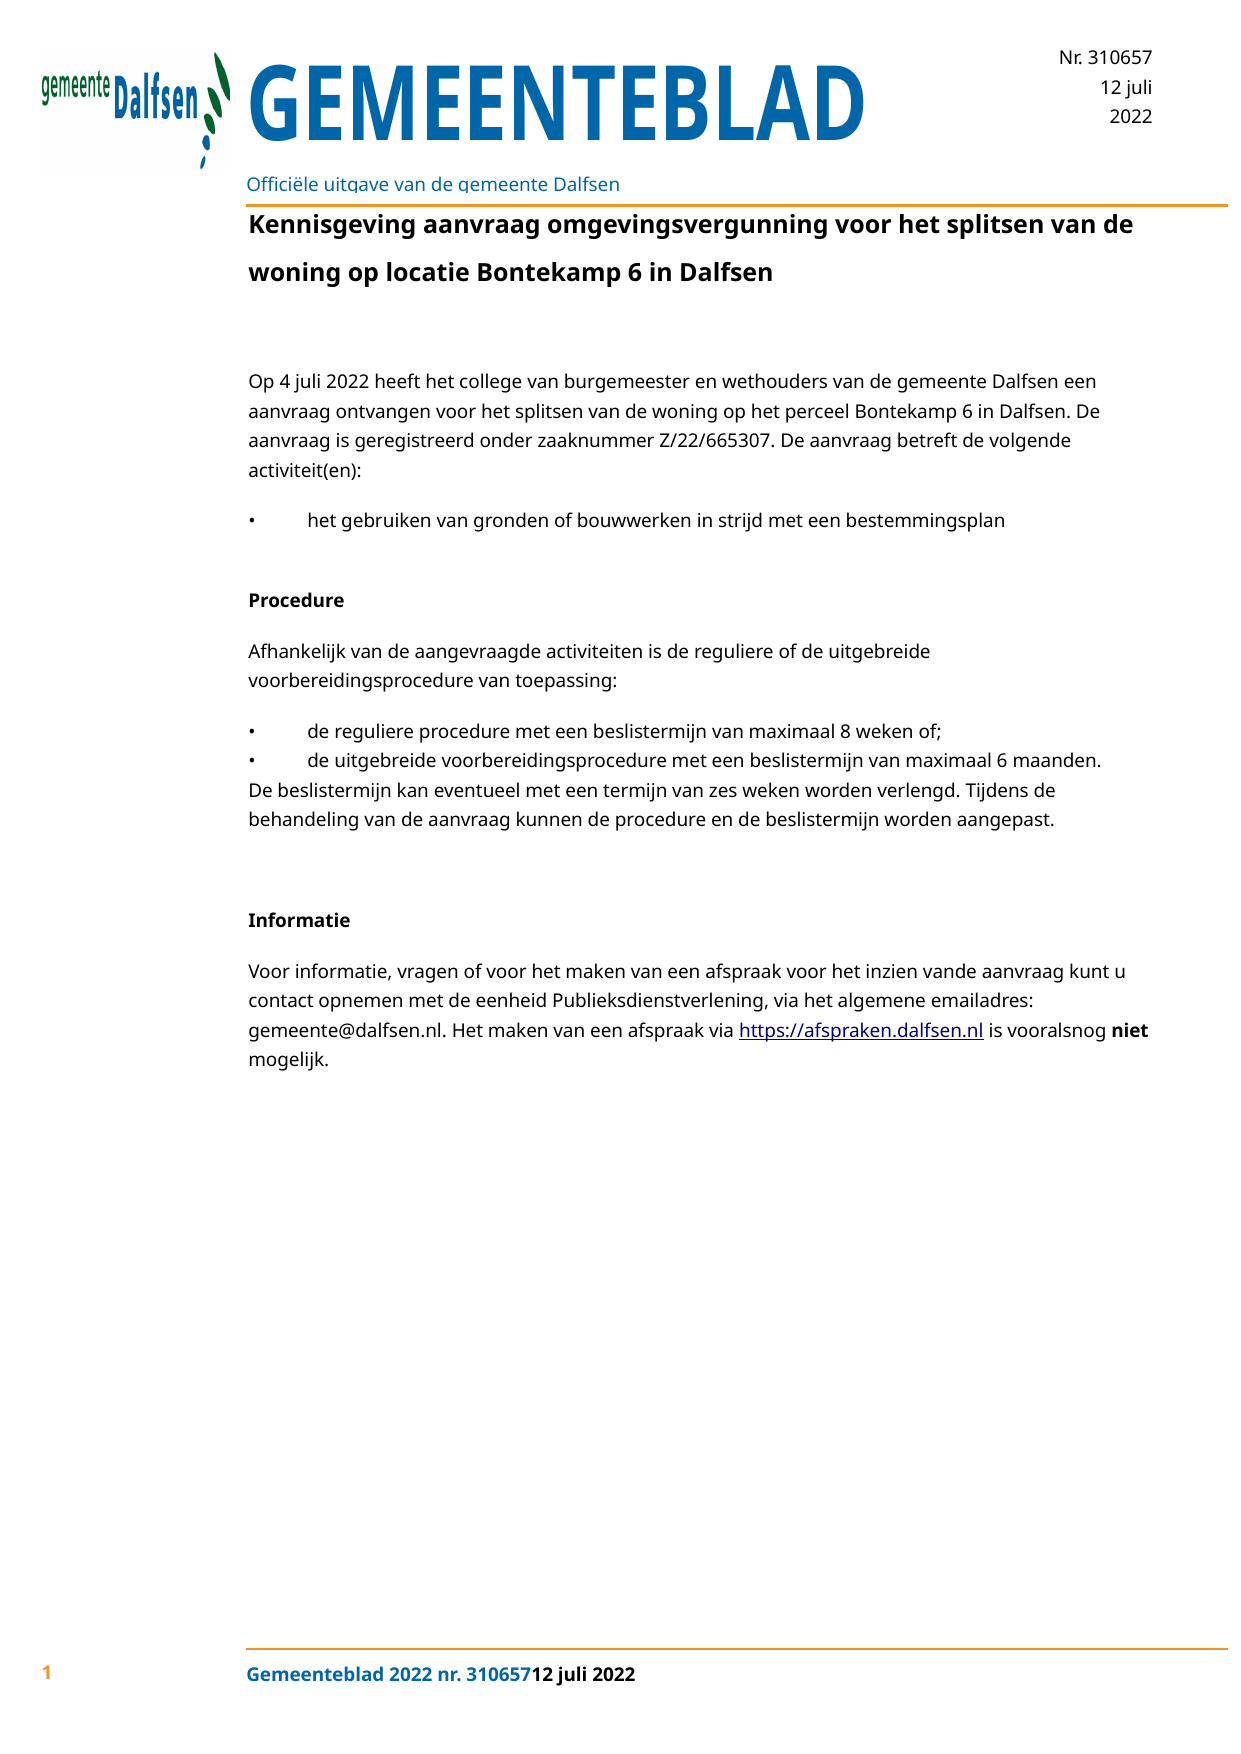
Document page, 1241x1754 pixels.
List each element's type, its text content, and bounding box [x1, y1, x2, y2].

list de uitgebreide voorbereidingsprocedure met een beslistermijn van maximaal 6 maanden. [248, 747, 1152, 773]
text Procedure [248, 587, 1152, 613]
list het gebruiken van gronden of bouwwerken in strijd met een bestemmingsplan [248, 507, 1152, 533]
text Kennisgeving aanvraag omgevingsvergunning voor het splitsen van de woning op locatie Bontekamp 6 in Dalfsen [248, 207, 1152, 288]
text De beslistermijn kan eventueel met een termijn van zes weken worden verlengd. Tijdens de behandeling van de aanvraag kunnen de procedure en de beslistermijn worden aangepast. [248, 777, 1152, 832]
list de reguliere procedure met een beslistermijn van maximaal 8 weken of; [248, 718, 1152, 744]
text Voor informatie, vragen of voor het maken van een afspraak voor het inzien vande aanvraag kunt u contact opnemen met de eenheid Publieksdienstverlening, via het algemene emailadres: gemeente@dalfsen.nl. Het maken van een afspraak via https://afspraken.dalfsen.nl is vooralsnog niet mogelijk. [248, 958, 1152, 1072]
picture [41, 47, 231, 172]
text Afhankelijk van de aangevraagde activiteiten is de reguliere of de uitgebreide voorbereidingsprocedure van toepassing: [248, 638, 1152, 693]
text Informatie [248, 907, 1152, 933]
text Op 4 juli 2022 heeft het college van burgemeester en wethouders van de gemeente Dalfsen een aanvraag ontvangen voor het splitsen van de woning op het perceel Bontekamp 6 in Dalfsen. De aanvraag is geregistreerd onder zaaknummer Z/22/665307. De aanvraag betreft de volgende activiteit(en): [248, 368, 1152, 483]
